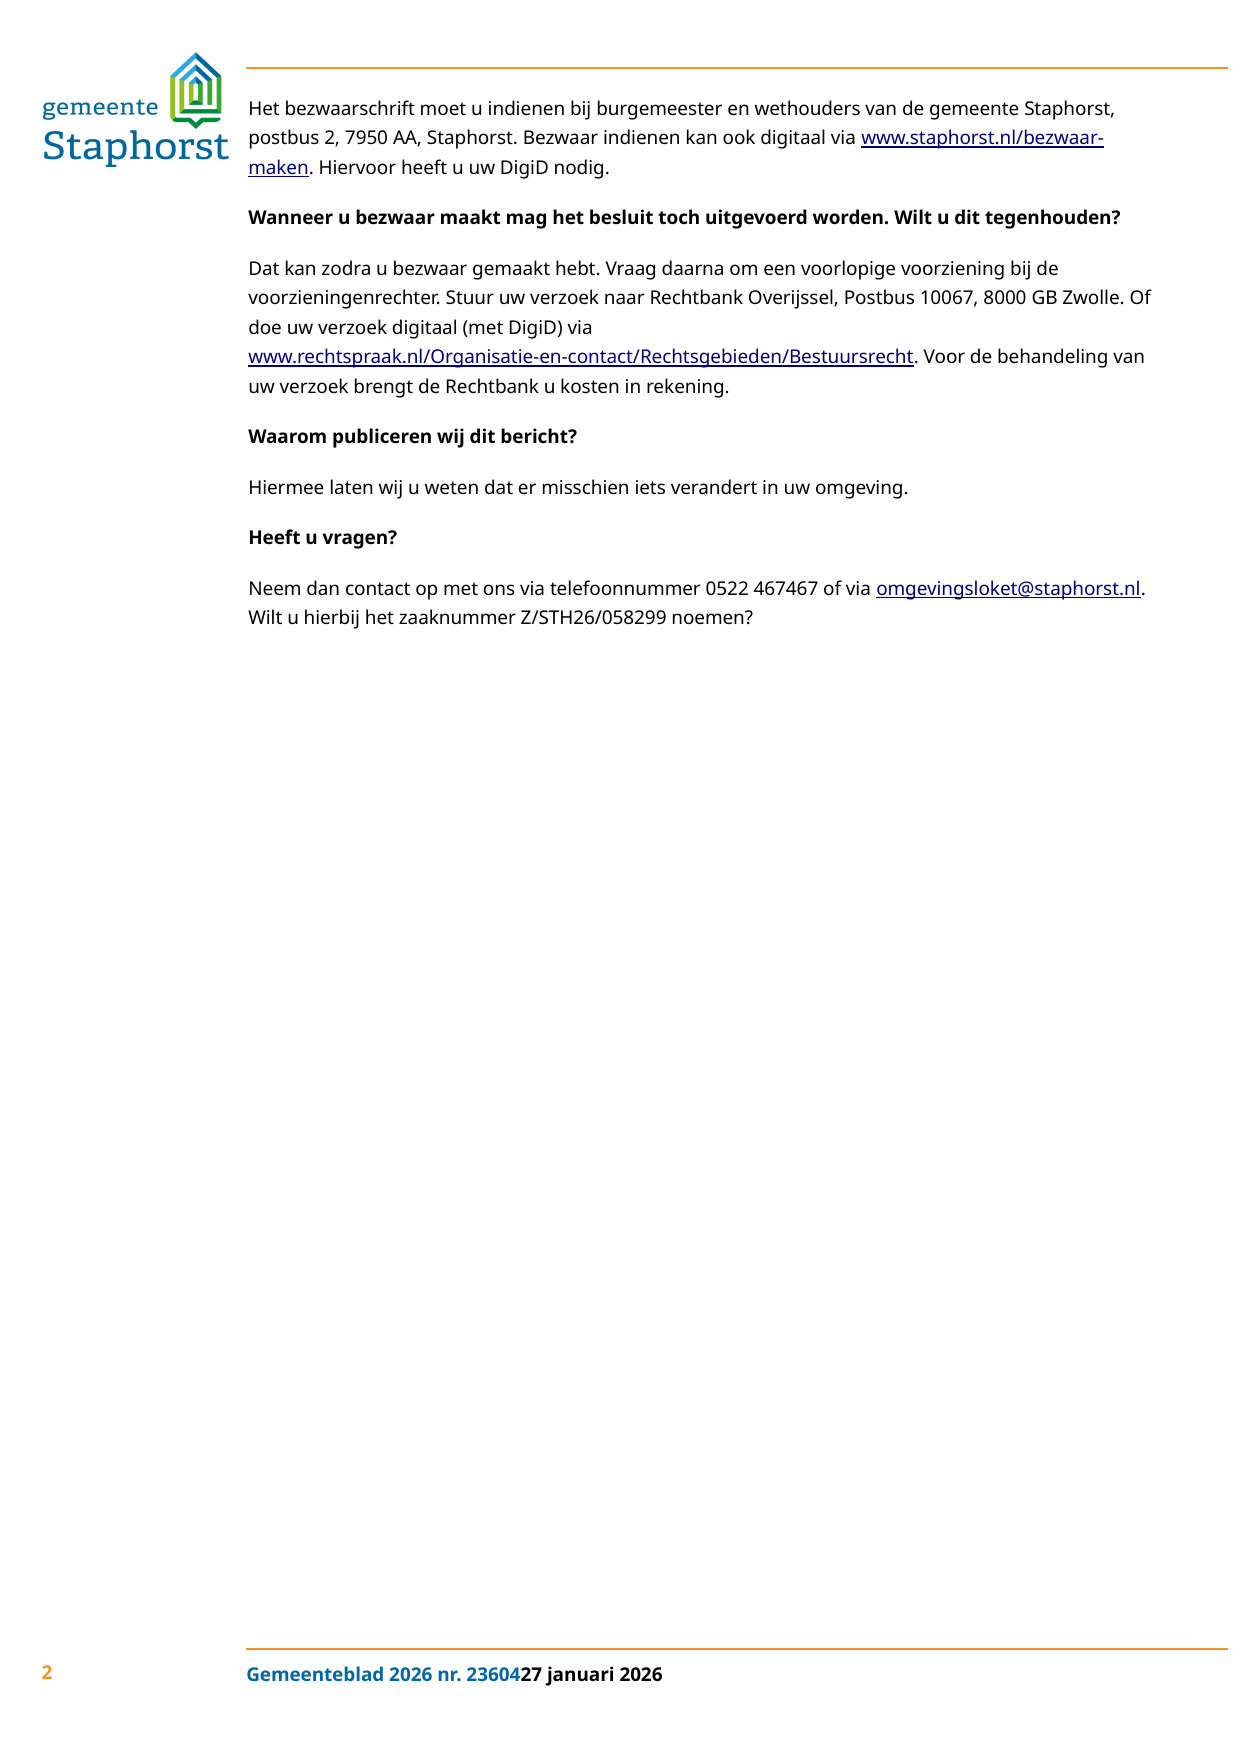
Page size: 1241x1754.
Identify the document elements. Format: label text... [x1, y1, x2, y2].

text Dat kan zodra u bezwaar gemaakt hebt. Vraag daarna om een voorlopige voorziening bij de voorzieningenrechter. Stuur uw verzoek naar Rechtbank Overijssel, Postbus 10067, 8000 GB Zwolle. Of doe uw verzoek digitaal (met DigiD) via www.rechtspraak.nl/Organisatie-en-contact/Rechtsgebieden/Bestuursrecht. Voor de behandeling van uw verzoek brengt de Rechtbank u kosten in rekening. [248, 255, 1152, 399]
text Wanneer u bezwaar maakt mag het besluit toch uitgevoerd worden. Wilt u dit tegenhouden? [248, 204, 1152, 230]
text Hiermee laten wij u weten dat er misschien iets verandert in uw omgeving. [248, 474, 1152, 500]
text Het bezwaarschrift moet u indienen bij burgemeester en wethouders van de gemeente Staphorst, postbus 2, 7950 AA, Staphorst. Bezwaar indienen kan ook digitaal via www.staphorst.nl/bezwaar-maken. Hiervoor heeft u uw DigiD nodig. [248, 95, 1152, 180]
text Waarom publiceren wij dit bericht? [248, 423, 1152, 449]
text Neem dan contact op met ons via telefoonnummer 0522 467467 of via omgevingsloket@staphorst.nl. Wilt u hierbij het zaaknummer Z/STH26/058299 noemen? [248, 575, 1152, 630]
picture [41, 47, 231, 172]
text Heeft u vragen? [248, 524, 1152, 550]
